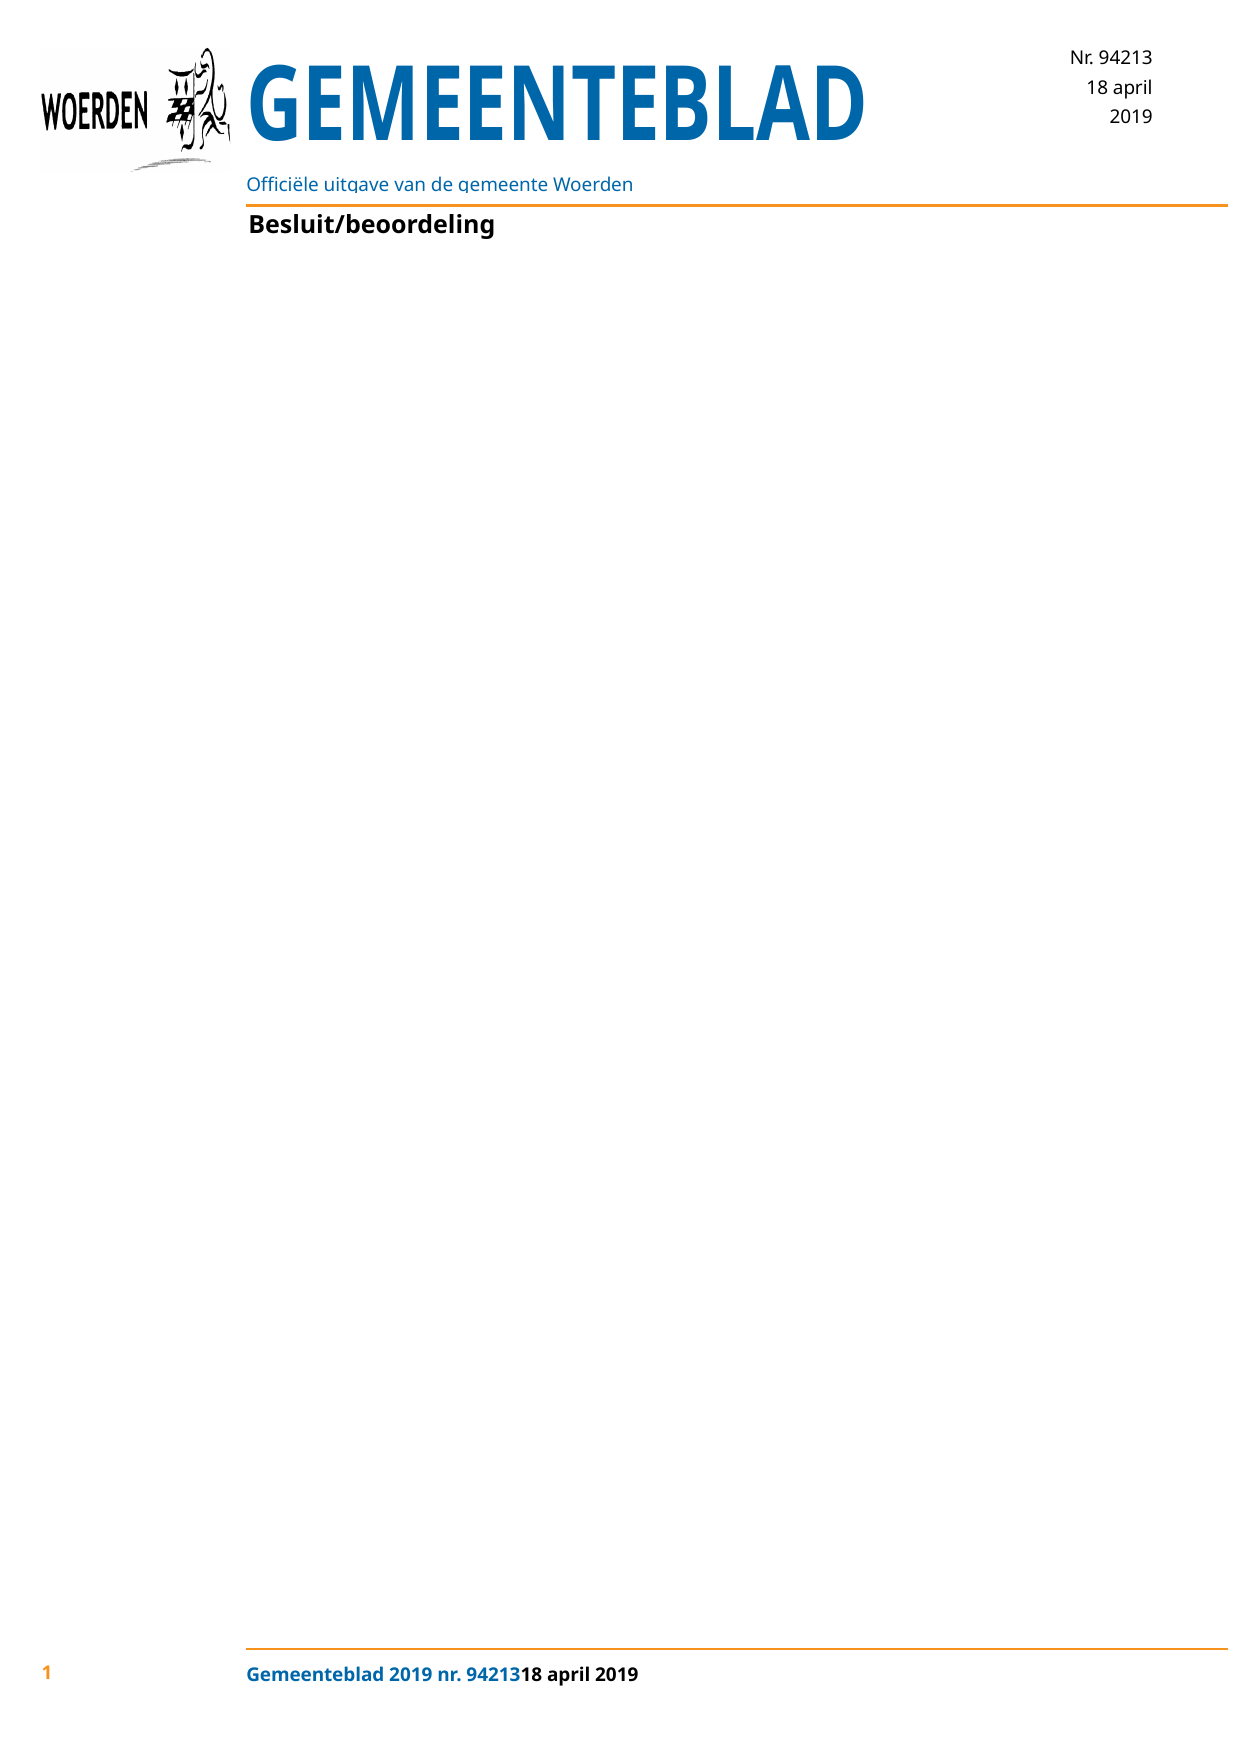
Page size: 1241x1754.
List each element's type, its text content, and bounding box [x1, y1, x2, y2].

picture [41, 47, 231, 172]
text Besluit/beoordeling [248, 207, 1152, 241]
